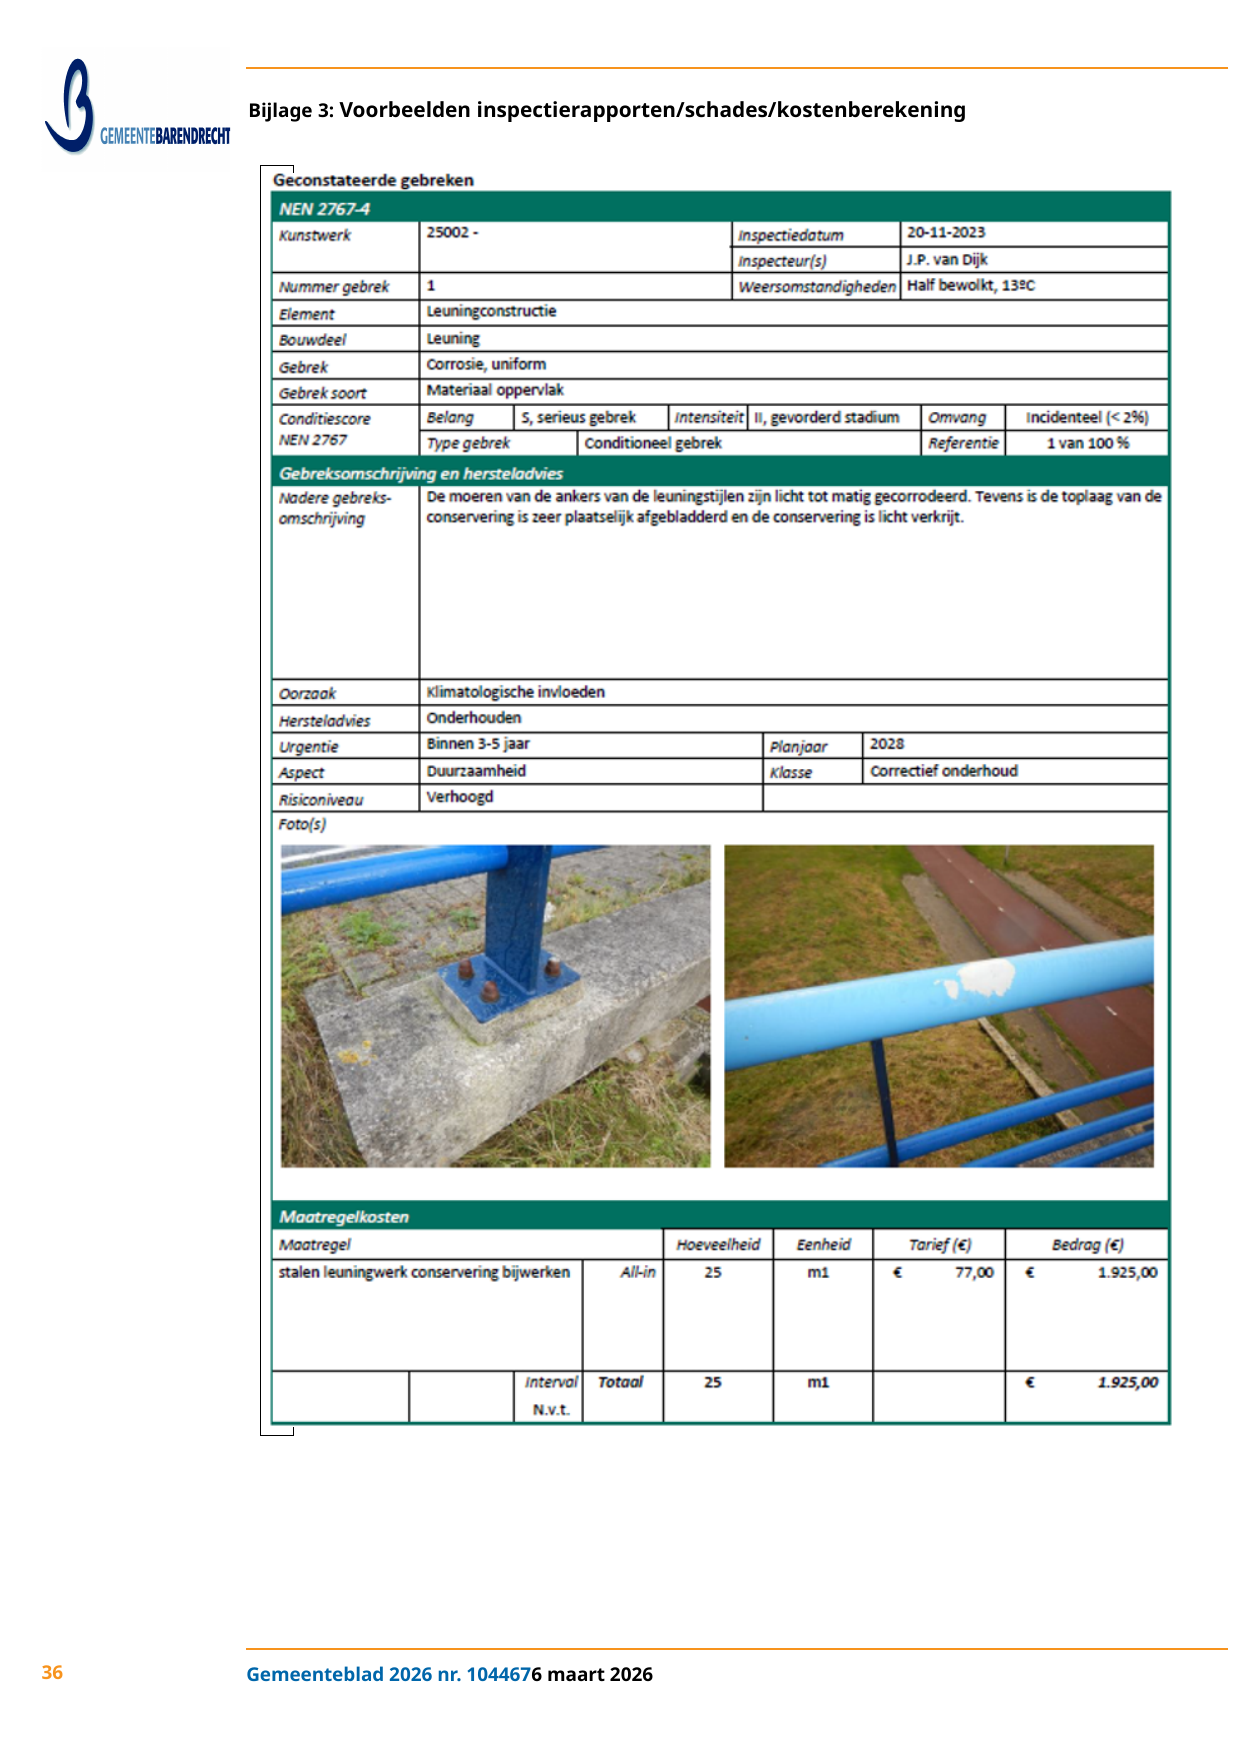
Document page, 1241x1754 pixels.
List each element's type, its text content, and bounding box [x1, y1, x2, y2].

picture [41, 47, 231, 172]
text Bijlage 3: Voorbeelden inspectierapporten/schades/kostenberekening [248, 95, 1152, 123]
picture [268, 173, 1173, 1427]
